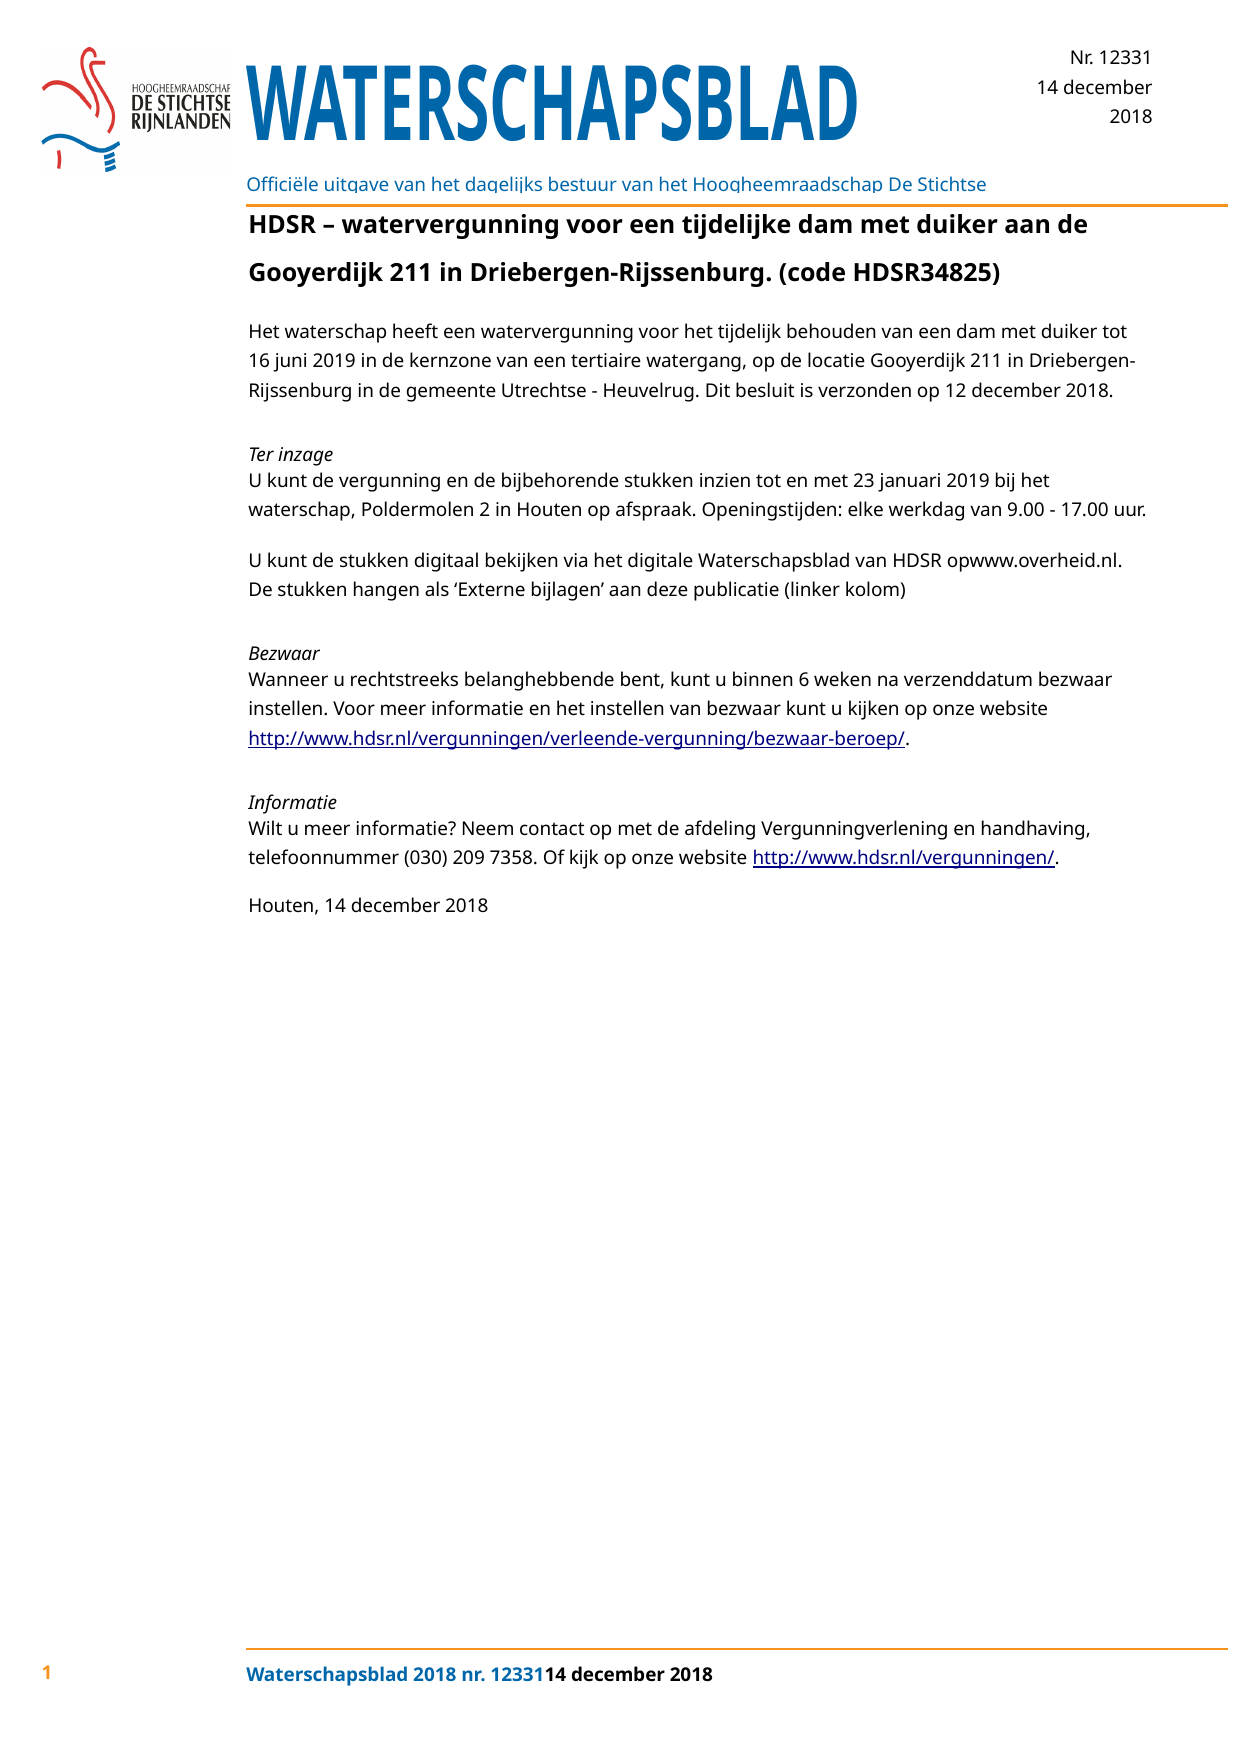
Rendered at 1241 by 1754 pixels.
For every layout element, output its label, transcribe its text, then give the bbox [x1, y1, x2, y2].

text U kunt de vergunning en de bijbehorende stukken inzien tot en met 23 januari 2019 bij het waterschap, Poldermolen 2 in Houten op afspraak. Openingstijden: elke werkdag van 9.00 - 17.00 uur. [248, 467, 1152, 522]
text Wilt u meer informatie? Neem contact op met de afdeling Vergunningverlening en handhaving, telefoonnummer (030) 209 7358. Of kijk op onze website http://www.hdsr.nl/vergunningen/. [248, 815, 1152, 870]
text Houten, 14 december 2018 [248, 892, 1152, 918]
text HDSR – watervergunning voor een tijdelijke dam met duiker aan de Gooyerdijk 211 in Driebergen-Rijssenburg. (code HDSR34825) [248, 207, 1152, 288]
picture [41, 47, 231, 172]
text Het waterschap heeft een watervergunning voor het tijdelijk behouden van een dam met duiker tot 16 juni 2019 in de kernzone van een tertiaire watergang, op de locatie Gooyerdijk 211 in Driebergen-Rijssenburg in de gemeente Utrechtse - Heuvelrug. Dit besluit is verzonden op 12 december 2018. [248, 318, 1152, 403]
text Bezwaar [248, 640, 1152, 666]
text U kunt de stukken digitaal bekijken via het digitale Waterschapsblad van HDSR opwww.overheid.nl. De stukken hangen als ‘Externe bijlagen’ aan deze publicatie (linker kolom) [248, 547, 1152, 602]
text Informatie [248, 789, 1152, 815]
text Wanneer u rechtstreeks belanghebbende bent, kunt u binnen 6 weken na verzenddatum bezwaar instellen. Voor meer informatie en het instellen van bezwaar kunt u kijken op onze website http://www.hdsr.nl/vergunningen/verleende-vergunning/bezwaar-beroep/. [248, 666, 1152, 751]
text Ter inzage [248, 441, 1152, 467]
